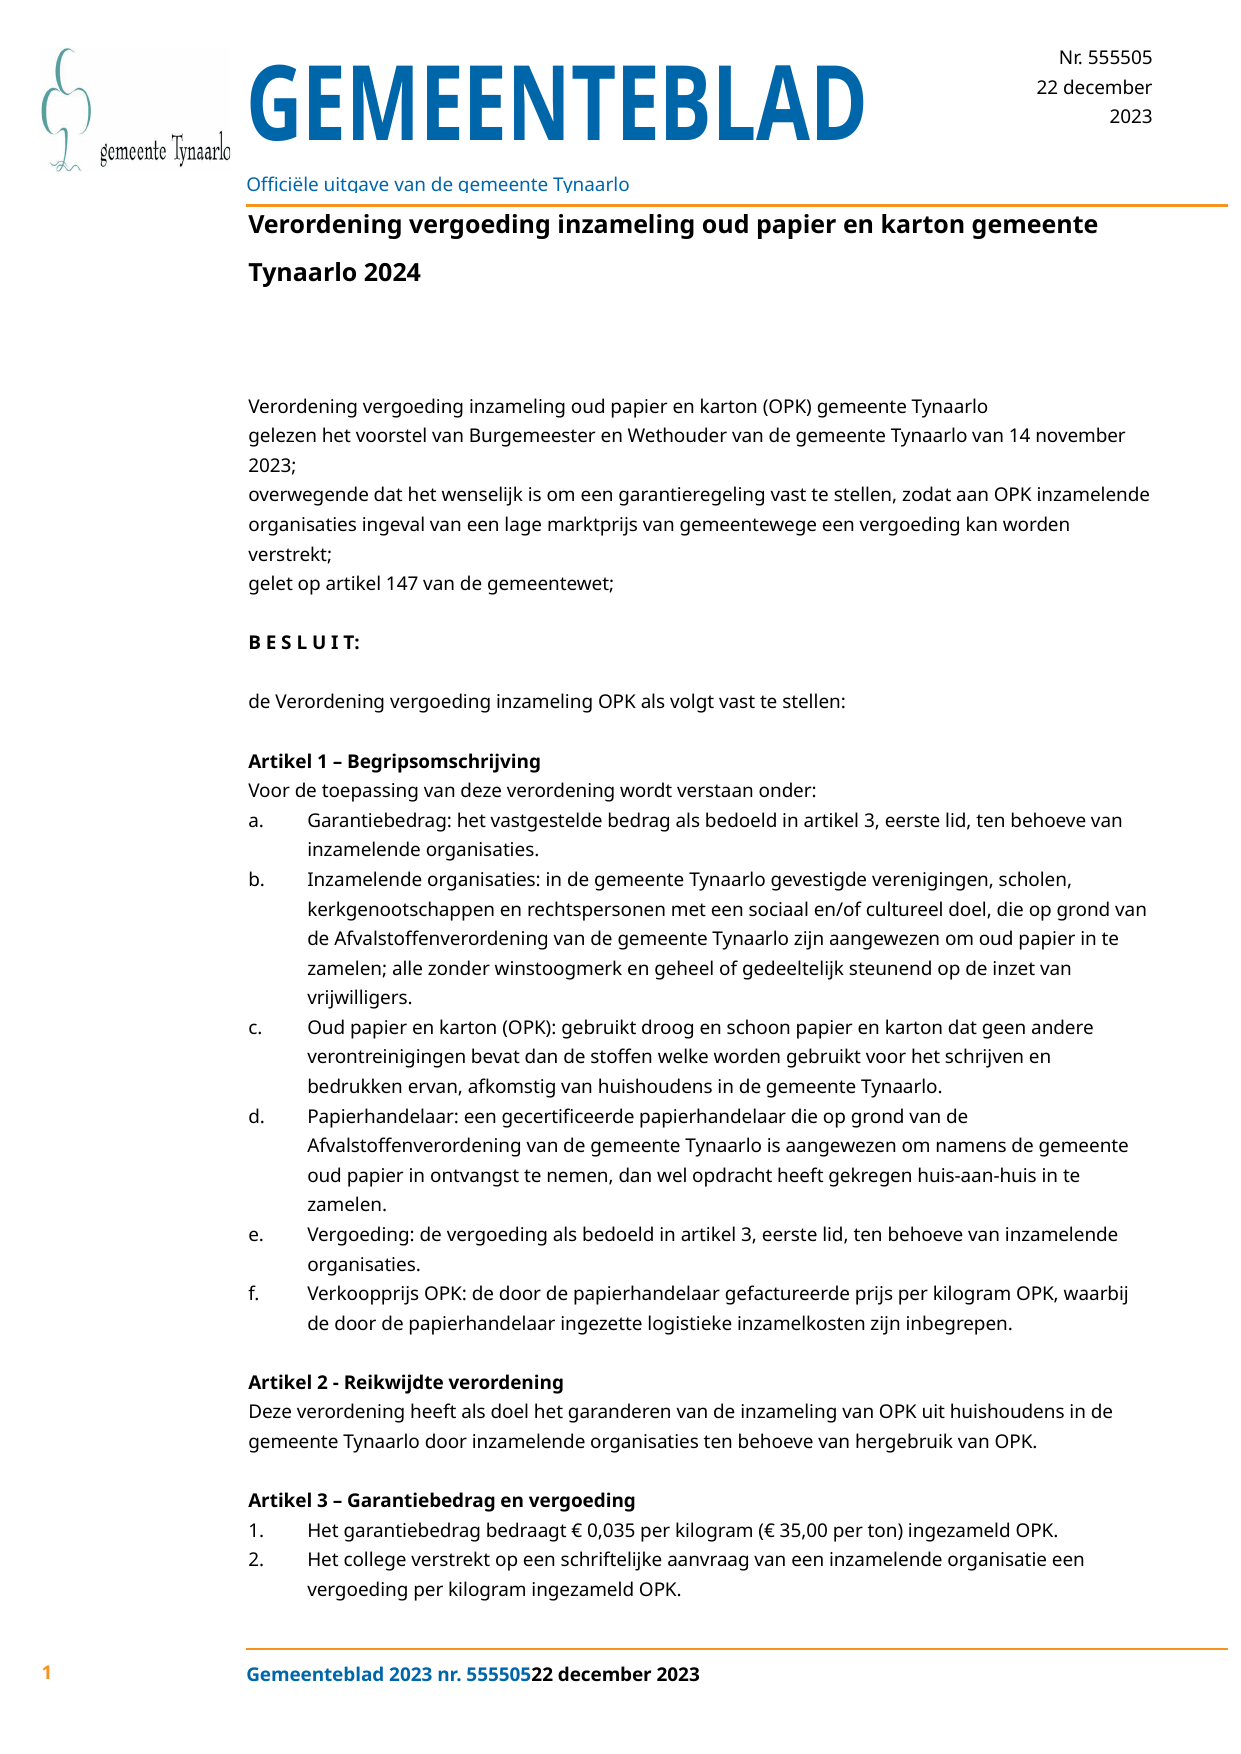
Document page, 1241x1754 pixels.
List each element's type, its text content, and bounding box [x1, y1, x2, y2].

text Verordening vergoeding inzameling oud papier en karton gemeente Tynaarlo 2024 [248, 207, 1152, 288]
list Papierhandelaar: een gecertificeerde papierhandelaar die op grond van de Afvalstoffenverordening van de gemeente Tynaarlo is aangewezen om namens de gemeente oud papier in ontvangst te nemen, dan wel opdracht heeft gekregen huis-aan-huis in te zamelen. [248, 1103, 1152, 1217]
list Het college verstrekt op een schriftelijke aanvraag van een inzamelende organisatie een vergoeding per kilogram ingezameld OPK. [248, 1547, 1152, 1602]
text overwegende dat het wenselijk is om een garantieregeling vast te stellen, zodat aan OPK inzamelende organisaties ingeval van een lage marktprijs van gemeentewege een vergoeding kan worden verstrekt; [248, 482, 1152, 567]
text gelet op artikel 147 van de gemeentewet; [248, 570, 1152, 596]
list Garantiebedrag: het vastgestelde bedrag als bedoeld in artikel 3, eerste lid, ten behoeve van inzamelende organisaties. [248, 807, 1152, 862]
picture [41, 47, 231, 172]
text Voor de toepassing van deze verordening wordt verstaan onder: [248, 777, 1152, 803]
text Verordening vergoeding inzameling oud papier en karton (OPK) gemeente Tynaarlo [248, 393, 1152, 419]
text B E S L U I T: [248, 629, 1152, 655]
text Deze verordening heeft als doel het garanderen van de inzameling van OPK uit huishoudens in de gemeente Tynaarlo door inzamelende organisaties ten behoeve van hergebruik van OPK. [248, 1399, 1152, 1454]
list Inzamelende organisaties: in de gemeente Tynaarlo gevestigde verenigingen, scholen, kerkgenootschappen en rechtspersonen met een sociaal en/of cultureel doel, die op grond van de Afvalstoffenverordening van de gemeente Tynaarlo zijn aangewezen om oud papier in te zamelen; alle zonder winstoogmerk en geheel of gedeeltelijk steunend op de inzet van vrijwilligers. [248, 866, 1152, 1010]
text Artikel 1 – Begripsomschrijving [248, 748, 1152, 774]
list Het garantiebedrag bedraagt € 0,035 per kilogram (€ 35,00 per ton) ingezameld OPK. [248, 1517, 1152, 1543]
text Artikel 3 – Garantiebedrag en vergoeding [248, 1487, 1152, 1513]
text de Verordening vergoeding inzameling OPK als volgt vast te stellen: [248, 689, 1152, 714]
text Artikel 2 - Reikwijdte verordening [248, 1369, 1152, 1395]
text gelezen het voorstel van Burgemeester en Wethouder van de gemeente Tynaarlo van 14 november 2023; [248, 422, 1152, 478]
list Verkoopprijs OPK: de door de papierhandelaar gefactureerde prijs per kilogram OPK, waarbij de door de papierhandelaar ingezette logistieke inzamelkosten zijn inbegrepen. [248, 1280, 1152, 1336]
list Vergoeding: de vergoeding als bedoeld in artikel 3, eerste lid, ten behoeve van inzamelende organisaties. [248, 1221, 1152, 1277]
list Oud papier en karton (OPK): gebruikt droog en schoon papier en karton dat geen andere verontreinigingen bevat dan de stoffen welke worden gebruikt voor het schrijven en bedrukken ervan, afkomstig van huishoudens in de gemeente Tynaarlo. [248, 1014, 1152, 1099]
